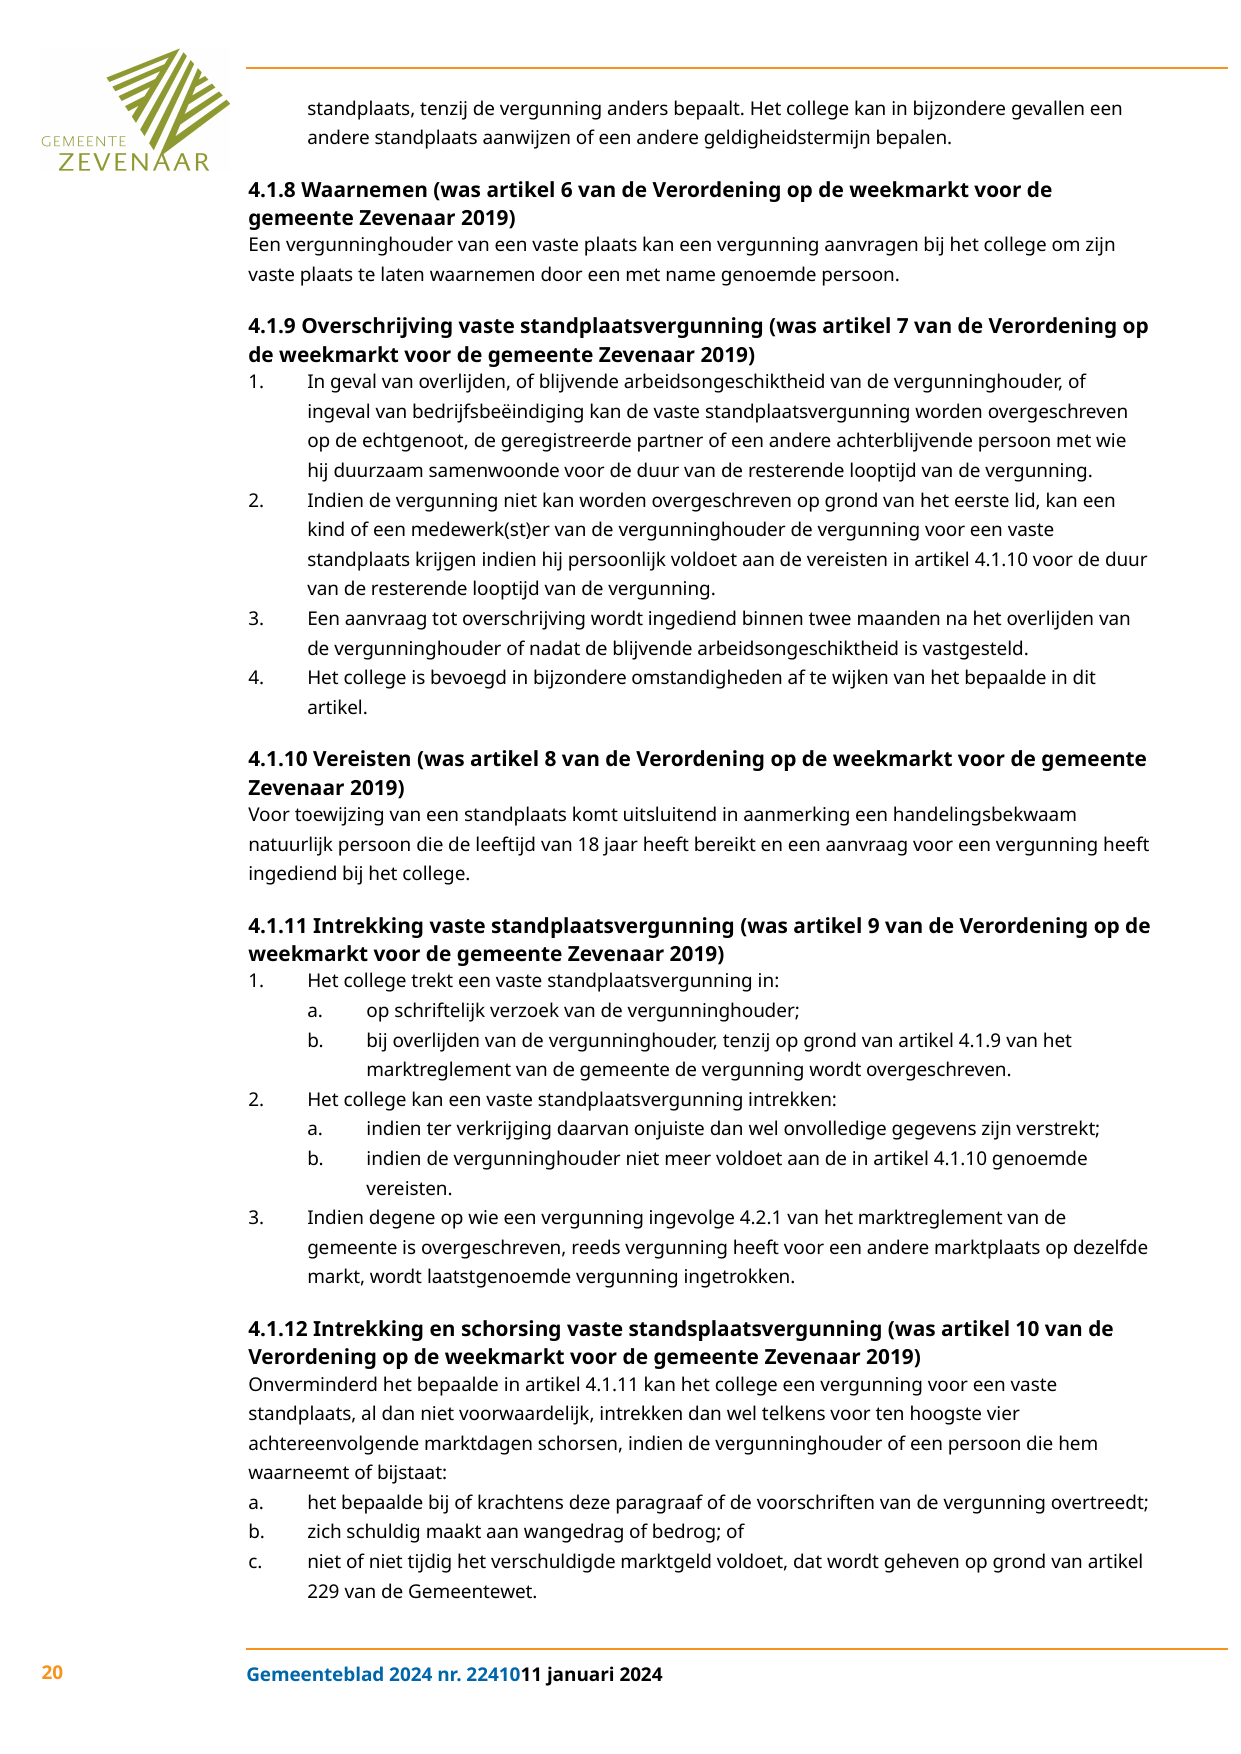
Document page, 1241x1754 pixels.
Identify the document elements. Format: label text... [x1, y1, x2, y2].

list Indien de vergunning niet kan worden overgeschreven op grond van het eerste lid, kan een kind of een medewerk(st)er van de vergunninghouder de vergunning voor een vaste standplaats krijgen indien hij persoonlijk voldoet aan de vereisten in artikel 4.1.10 voor de duur van de resterende looptijd van de vergunning. [248, 487, 1152, 601]
picture [41, 47, 231, 172]
text 4.1.11 Intrekking vaste standplaatsvergunning (was artikel 9 van de Verordening op de weekmarkt voor de gemeente Zevenaar 2019) [248, 911, 1152, 968]
text Een vergunninghouder van een vaste plaats kan een vergunning aanvragen bij het college om zijn vaste plaats te laten waarnemen door een met name genoemde persoon. [248, 232, 1152, 287]
list op schriftelijk verzoek van de vergunninghouder; [307, 997, 1152, 1023]
text Onverminderd het bepaalde in artikel 4.1.11 kan het college een vergunning voor een vaste standplaats, al dan niet voorwaardelijk, intrekken dan wel telkens voor ten hoogste vier achtereenvolgende marktdagen schorsen, indien de vergunninghouder of een persoon die hem waarneemt of bijstaat: [248, 1371, 1152, 1485]
list Indien degene op wie een vergunning ingevolge 4.2.1 van het marktreglement van de gemeente is overgeschreven, reeds vergunning heeft voor een andere marktplaats op dezelfde markt, wordt laatstgenoemde vergunning ingetrokken. [248, 1204, 1152, 1289]
list indien ter verkrijging daarvan onjuiste dan wel onvolledige gegevens zijn verstrekt; [307, 1116, 1152, 1141]
list niet of niet tijdig het verschuldigde marktgeld voldoet, dat wordt geheven op grond van artikel 229 van de Gemeentewet. [248, 1548, 1152, 1604]
text Voor toewijzing van een standplaats komt uitsluitend in aanmerking een handelingsbekwaam natuurlijk persoon die de leeftijd van 18 jaar heeft bereikt en een aanvraag voor een vergunning heeft ingediend bij het college. [248, 801, 1152, 886]
list Een aanvraag tot overschrijving wordt ingediend binnen twee maanden na het overlijden van de vergunninghouder of nadat de blijvende arbeidsongeschiktheid is vastgesteld. [248, 605, 1152, 661]
list In geval van overlijden, of blijvende arbeidsongeschiktheid van de vergunninghouder, of ingeval van bedrijfsbeëindiging kan de vaste standplaatsvergunning worden overgeschreven op de echtgenoot, de geregistreerde partner of een andere achterblijvende persoon met wie hij duurzaam samenwoonde voor de duur van de resterende looptijd van de vergunning. [248, 368, 1152, 483]
list indien de vergunninghouder niet meer voldoet aan de in artikel 4.1.10 genoemde vereisten. [307, 1145, 1152, 1201]
list het bepaalde bij of krachtens deze paragraaf of de voorschriften van de vergunning overtreedt; [248, 1489, 1152, 1515]
list Het college trekt een vaste standplaatsvergunning in: [248, 968, 1152, 993]
text 4.1.10 Vereisten (was artikel 8 van de Verordening op de weekmarkt voor de gemeente Zevenaar 2019) [248, 744, 1152, 801]
list Het college kan een vaste standplaatsvergunning intrekken: [248, 1086, 1152, 1112]
list bij overlijden van de vergunninghouder, tenzij op grond van artikel 4.1.9 van het marktreglement van de gemeente de vergunning wordt overgeschreven. [307, 1027, 1152, 1082]
text 4.1.8 Waarnemen (was artikel 6 van de Verordening op de weekmarkt voor de gemeente Zevenaar 2019) [248, 175, 1152, 232]
list Het college is bevoegd in bijzondere omstandigheden af te wijken van het bepaalde in dit artikel. [248, 664, 1152, 720]
text 4.1.9 Overschrijving vaste standplaatsvergunning (was artikel 7 van de Verordening op de weekmarkt voor de gemeente Zevenaar 2019) [248, 312, 1152, 368]
list standplaats, tenzij de vergunning anders bepaalt. Het college kan in bijzondere gevallen een andere standplaats aanwijzen of een andere geldigheidstermijn bepalen. [248, 95, 1152, 150]
text 4.1.12 Intrekking en schorsing vaste standsplaatsvergunning (was artikel 10 van de Verordening op de weekmarkt voor de gemeente Zevenaar 2019) [248, 1314, 1152, 1371]
list zich schuldig maakt aan wangedrag of bedrog; of [248, 1519, 1152, 1544]
